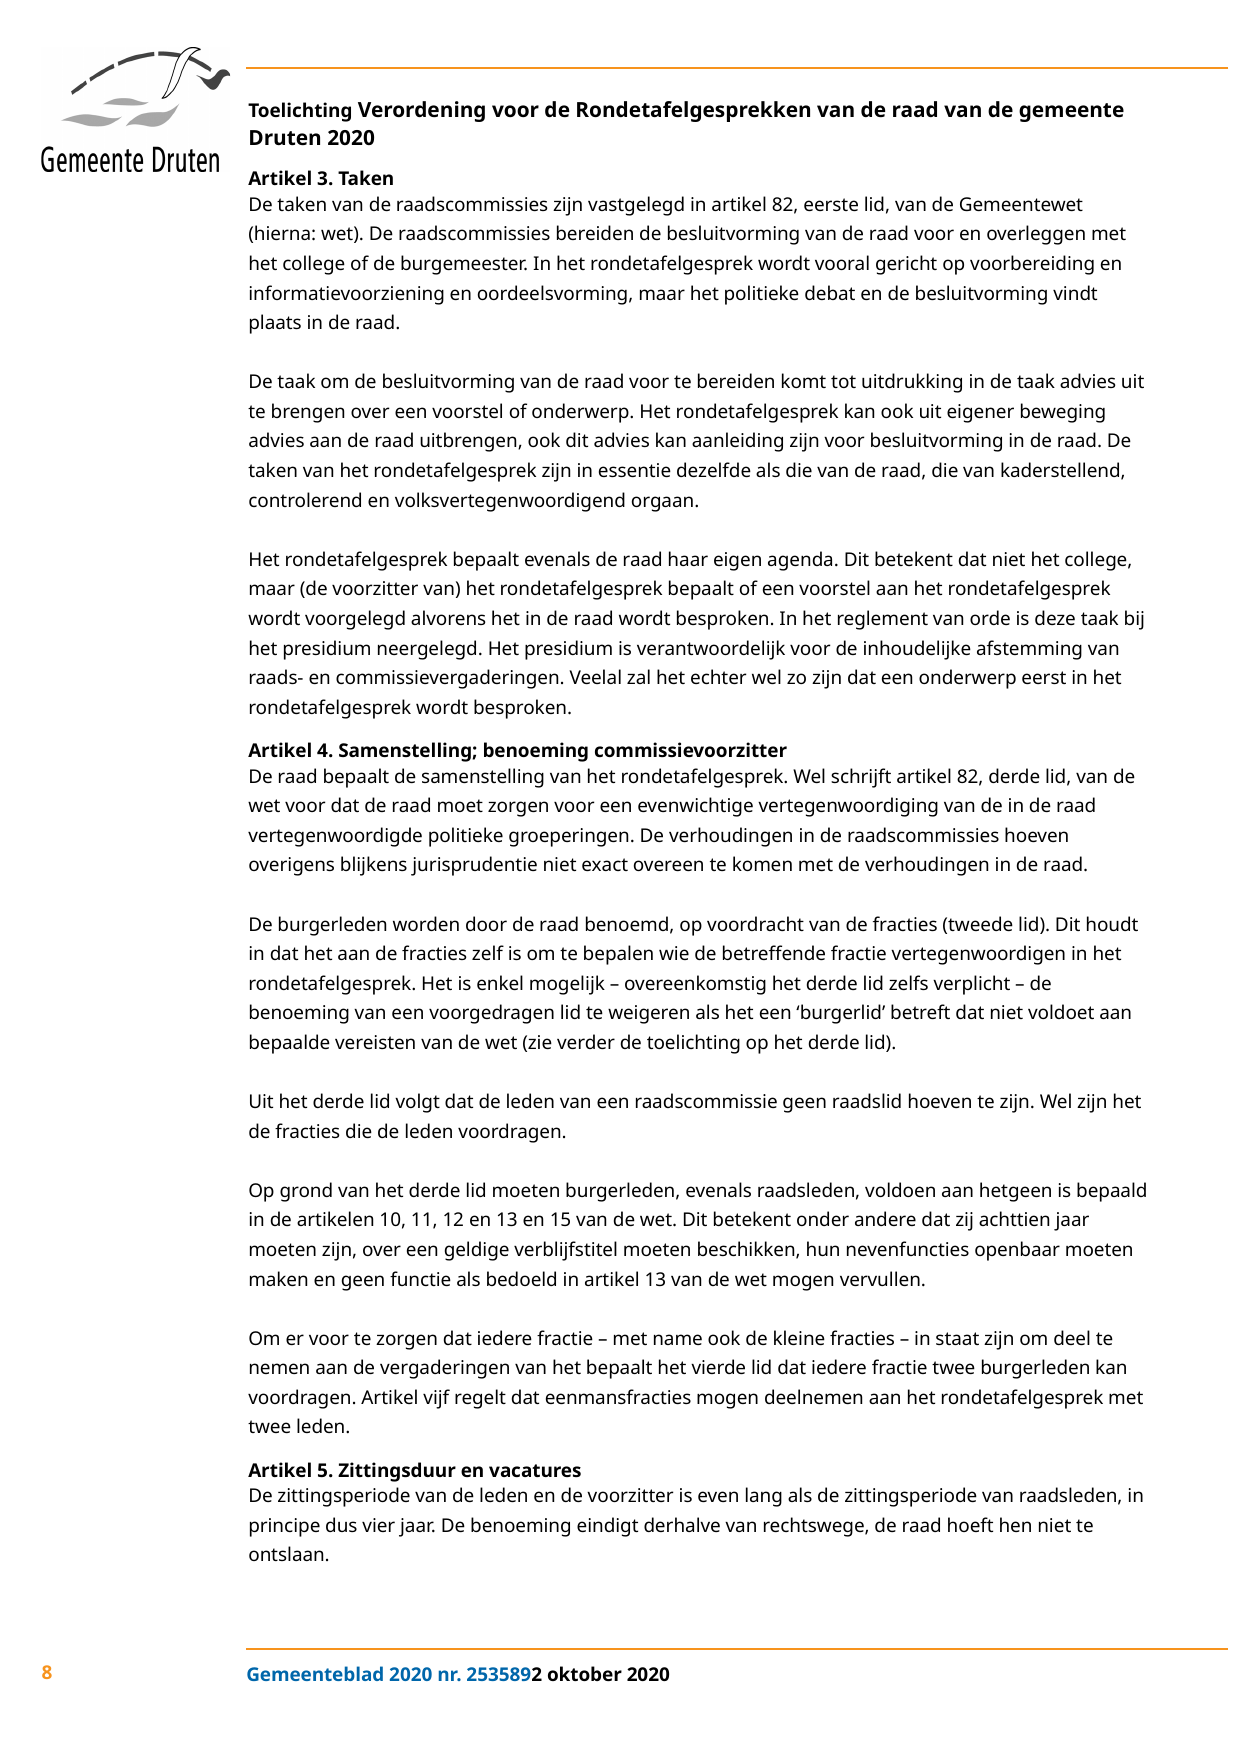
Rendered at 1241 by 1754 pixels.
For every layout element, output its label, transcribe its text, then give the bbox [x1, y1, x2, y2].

text Toelichting Verordening voor de Rondetafelgesprekken van de raad van de gemeente Druten 2020 [248, 95, 1152, 152]
text De raad bepaalt de samenstelling van het rondetafelgesprek. Wel schrijft artikel 82, derde lid, van de wet voor dat de raad moet zorgen voor een evenwichtige vertegenwoordiging van de in de raad vertegenwoordigde politieke groeperingen. De verhoudingen in de raadscommissies hoeven overigens blijkens jurisprudentie niet exact overeen te komen met de verhoudingen in de raad. [248, 763, 1152, 877]
text Om er voor te zorgen dat iedere fractie – met name ook de kleine fracties – in staat zijn om deel te nemen aan de vergaderingen van het bepaalt het vierde lid dat iedere fractie twee burgerleden kan voordragen. Artikel vijf regelt dat eenmansfracties mogen deelnemen aan het rondetafelgesprek met twee leden. [248, 1325, 1152, 1439]
text Het rondetafelgesprek bepaalt evenals de raad haar eigen agenda. Dit betekent dat niet het college, maar (de voorzitter van) het rondetafelgesprek bepaalt of een voorstel aan het rondetafelgesprek wordt voorgelegd alvorens het in de raad wordt besproken. In het reglement van orde is deze taak bij het presidium neergelegd. Het presidium is verantwoordelijk voor de inhoudelijke afstemming van raads- en commissievergaderingen. Veelal zal het echter wel zo zijn dat een onderwerp eerst in het rondetafelgesprek wordt besproken. [248, 546, 1152, 720]
text Artikel 4. Samenstelling; benoeming commissievoorzitter [248, 737, 1152, 763]
text Op grond van het derde lid moeten burgerleden, evenals raadsleden, voldoen aan hetgeen is bepaald in de artikelen 10, 11, 12 en 13 en 15 van de wet. Dit betekent onder andere dat zij achttien jaar moeten zijn, over een geldige verblijfstitel moeten beschikken, hun nevenfuncties openbaar moeten maken en geen functie als bedoeld in artikel 13 van de wet mogen vervullen. [248, 1177, 1152, 1291]
text Uit het derde lid volgt dat de leden van een raadscommissie geen raadslid hoeven te zijn. Wel zijn het de fracties die de leden voordragen. [248, 1088, 1152, 1143]
picture [41, 47, 231, 172]
text De zittingsperiode van de leden en de voorzitter is even lang als de zittingsperiode van raadsleden, in principe dus vier jaar. De benoeming eindigt derhalve van rechtswege, de raad hoeft hen niet te ontslaan. [248, 1482, 1152, 1567]
text Artikel 3. Taken [248, 165, 1152, 191]
text De taak om de besluitvorming van de raad voor te bereiden komt tot uitdrukking in de taak advies uit te brengen over een voorstel of onderwerp. Het rondetafelgesprek kan ook uit eigener beweging advies aan de raad uitbrengen, ook dit advies kan aanleiding zijn voor besluitvorming in de raad. De taken van het rondetafelgesprek zijn in essentie dezelfde als die van de raad, die van kaderstellend, controlerend en volksvertegenwoordigend orgaan. [248, 368, 1152, 513]
text Artikel 5. Zittingsduur en vacatures [248, 1457, 1152, 1482]
text De burgerleden worden door de raad benoemd, op voordracht van de fracties (tweede lid). Dit houdt in dat het aan de fracties zelf is om te bepalen wie de betreffende fractie vertegenwoordigen in het rondetafelgesprek. Het is enkel mogelijk – overeenkomstig het derde lid zelfs verplicht – de benoeming van een voorgedragen lid te weigeren als het een ‘burgerlid’ betreft dat niet voldoet aan bepaalde vereisten van de wet (zie verder de toelichting op het derde lid). [248, 911, 1152, 1055]
text De taken van de raadscommissies zijn vastgelegd in artikel 82, eerste lid, van de Gemeentewet (hierna: wet). De raadscommissies bereiden de besluitvorming van de raad voor en overleggen met het college of de burgemeester. In het rondetafelgesprek wordt vooral gericht op voorbereiding en informatievoorziening en oordeelsvorming, maar het politieke debat en de besluitvorming vindt plaats in de raad. [248, 191, 1152, 335]
